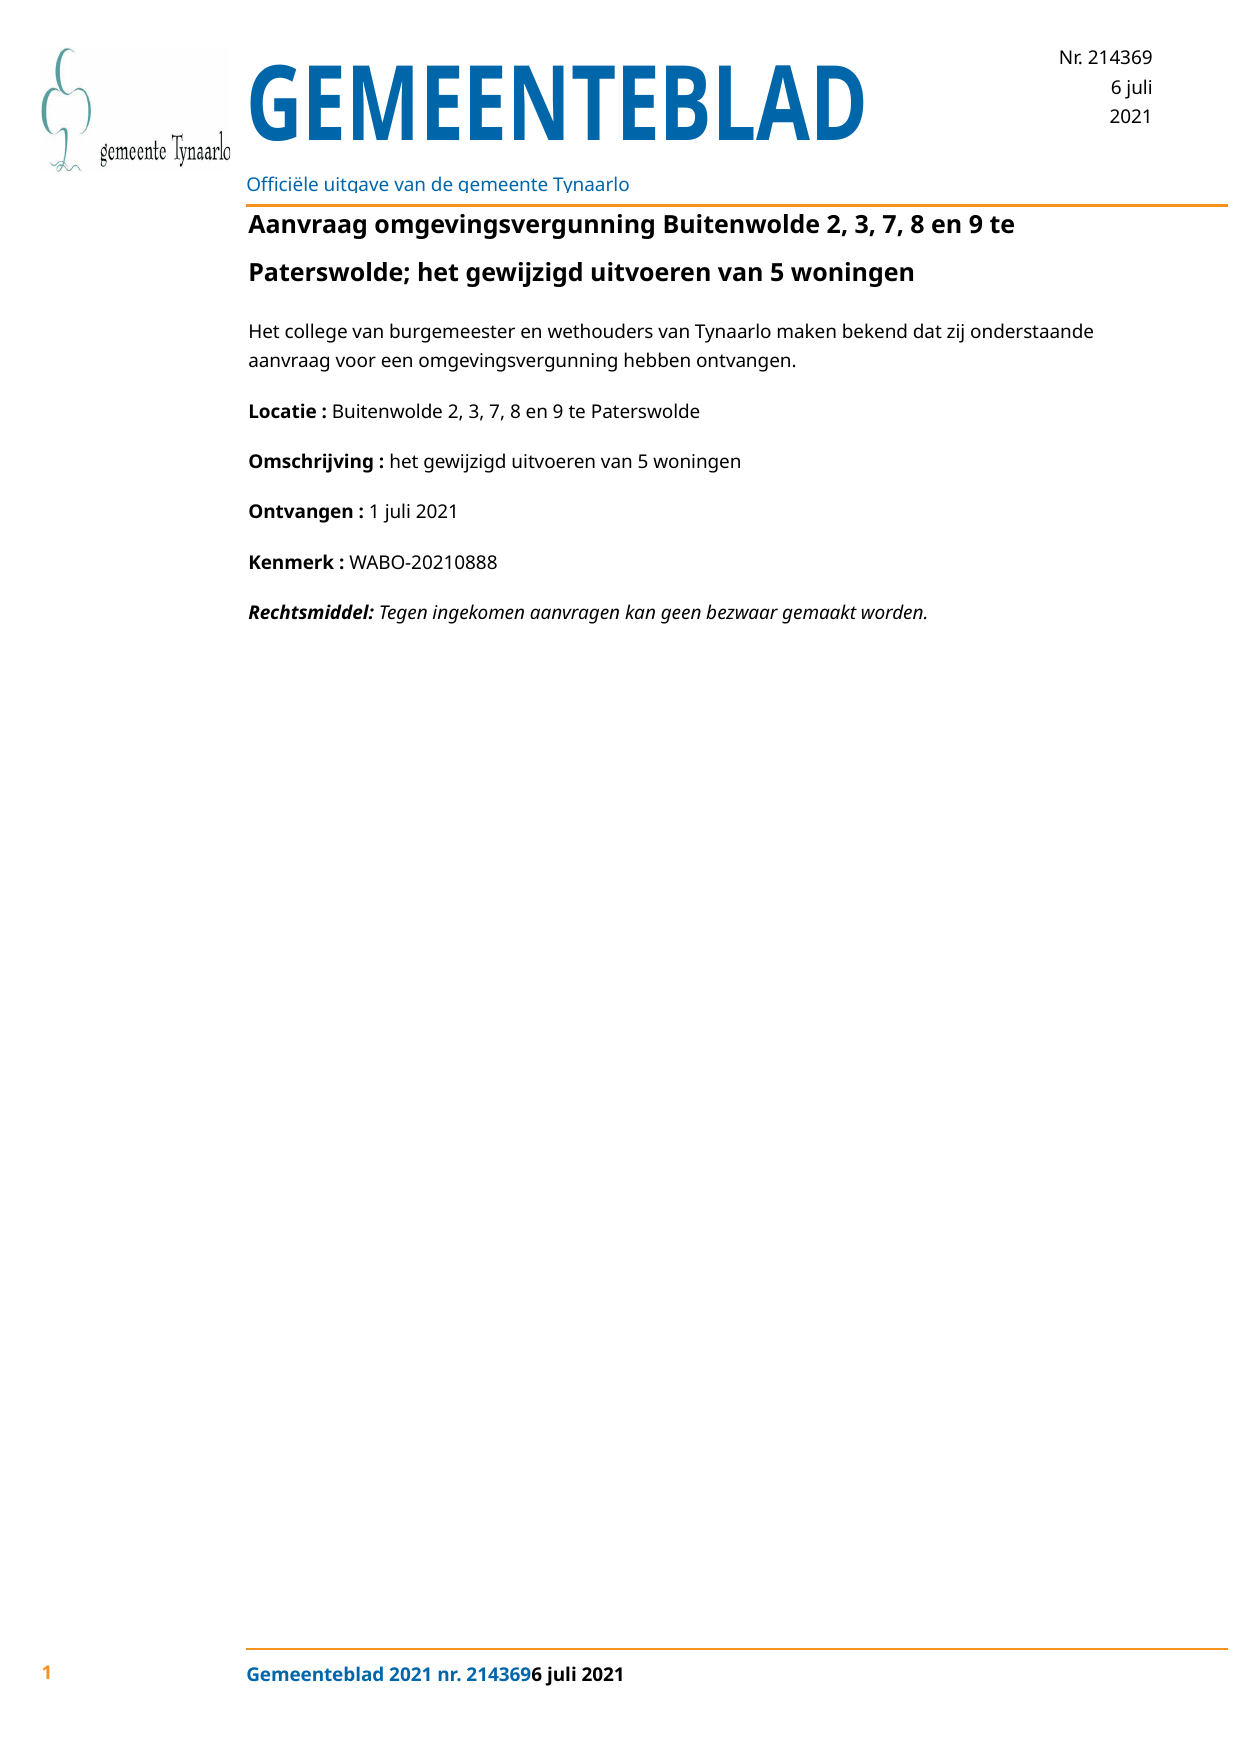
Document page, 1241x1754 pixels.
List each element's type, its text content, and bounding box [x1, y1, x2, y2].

text Aanvraag omgevingsvergunning Buitenwolde 2, 3, 7, 8 en 9 te Paterswolde; het gewijzigd uitvoeren van 5 woningen [248, 207, 1152, 288]
picture [41, 47, 231, 172]
text Locatie : Buitenwolde 2, 3, 7, 8 en 9 te Paterswolde [248, 398, 1152, 424]
text Het college van burgemeester en wethouders van Tynaarlo maken bekend dat zij onderstaande aanvraag voor een omgevingsvergunning hebben ontvangen. [248, 318, 1152, 373]
text Kenmerk : WABO-20210888 [248, 549, 1152, 575]
text Ontvangen : 1 juli 2021 [248, 499, 1152, 524]
text Rechtsmiddel: Tegen ingekomen aanvragen kan geen bezwaar gemaakt worden. [248, 599, 1152, 625]
text Omschrijving : het gewijzigd uitvoeren van 5 woningen [248, 448, 1152, 474]
